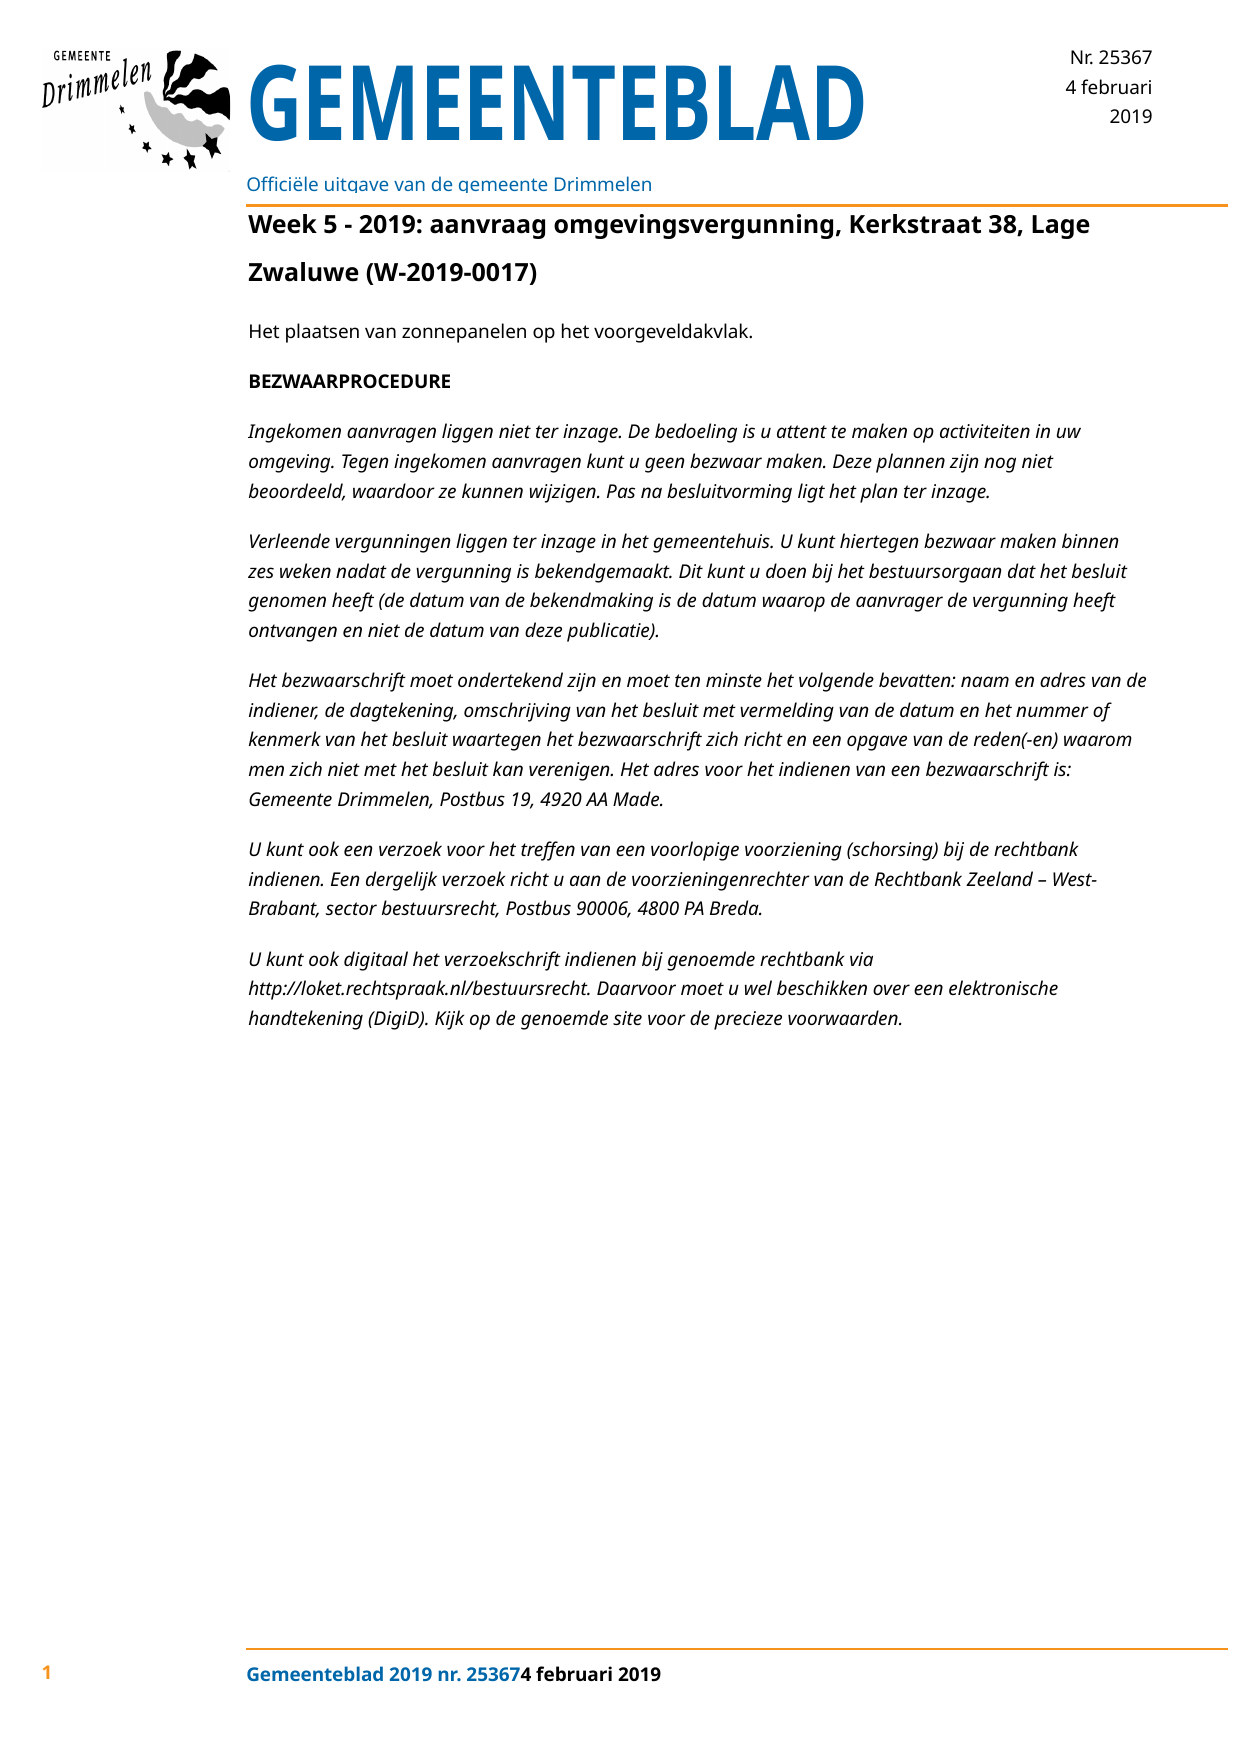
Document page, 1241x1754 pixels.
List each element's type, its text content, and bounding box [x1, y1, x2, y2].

text U kunt ook digitaal het verzoekschrift indienen bij genoemde rechtbank via http://loket.rechtspraak.nl/bestuursrecht. Daarvoor moet u wel beschikken over een elektronische handtekening (DigiD). Kijk op de genoemde site voor de precieze voorwaarden. [248, 946, 1152, 1031]
text U kunt ook een verzoek voor het treffen van een voorlopige voorziening (schorsing) bij de rechtbank indienen. Een dergelijk verzoek richt u aan de voorzieningenrechter van de Rechtbank Zeeland – West-Brabant, sector bestuursrecht, Postbus 90006, 4800 PA Breda. [248, 836, 1152, 921]
text Het bezwaarschrift moet ondertekend zijn en moet ten minste het volgende bevatten: naam en adres van de indiener, de dagtekening, omschrijving van het besluit met vermelding van de datum en het nummer of kenmerk van het besluit waartegen het bezwaarschrift zich richt en een opgave van de reden(-en) waarom men zich niet met het besluit kan verenigen. Het adres voor het indienen van een bezwaarschrift is: Gemeente Drimmelen, Postbus 19, 4920 AA Made. [248, 667, 1152, 812]
text BEZWAARPROCEDURE [248, 368, 1152, 394]
text Verleende vergunningen liggen ter inzage in het gemeentehuis. U kunt hiertegen bezwaar maken binnen zes weken nadat de vergunning is bekendgemaakt. Dit kunt u doen bij het bestuursorgaan dat het besluit genomen heeft (de datum van de bekendmaking is de datum waarop de aanvrager de vergunning heeft ontvangen en niet de datum van deze publicatie). [248, 528, 1152, 643]
text Week 5 - 2019: aanvraag omgevingsvergunning, Kerkstraat 38, Lage Zwaluwe (W-2019-0017) [248, 207, 1152, 288]
picture [41, 47, 231, 172]
text Ingekomen aanvragen liggen niet ter inzage. De bedoeling is u attent te maken op activiteiten in uw omgeving. Tegen ingekomen aanvragen kunt u geen bezwaar maken. Deze plannen zijn nog niet beoordeeld, waardoor ze kunnen wijzigen. Pas na besluitvorming ligt het plan ter inzage. [248, 419, 1152, 504]
text Het plaatsen van zonnepanelen op het voorgeveldakvlak. [248, 318, 1152, 344]
